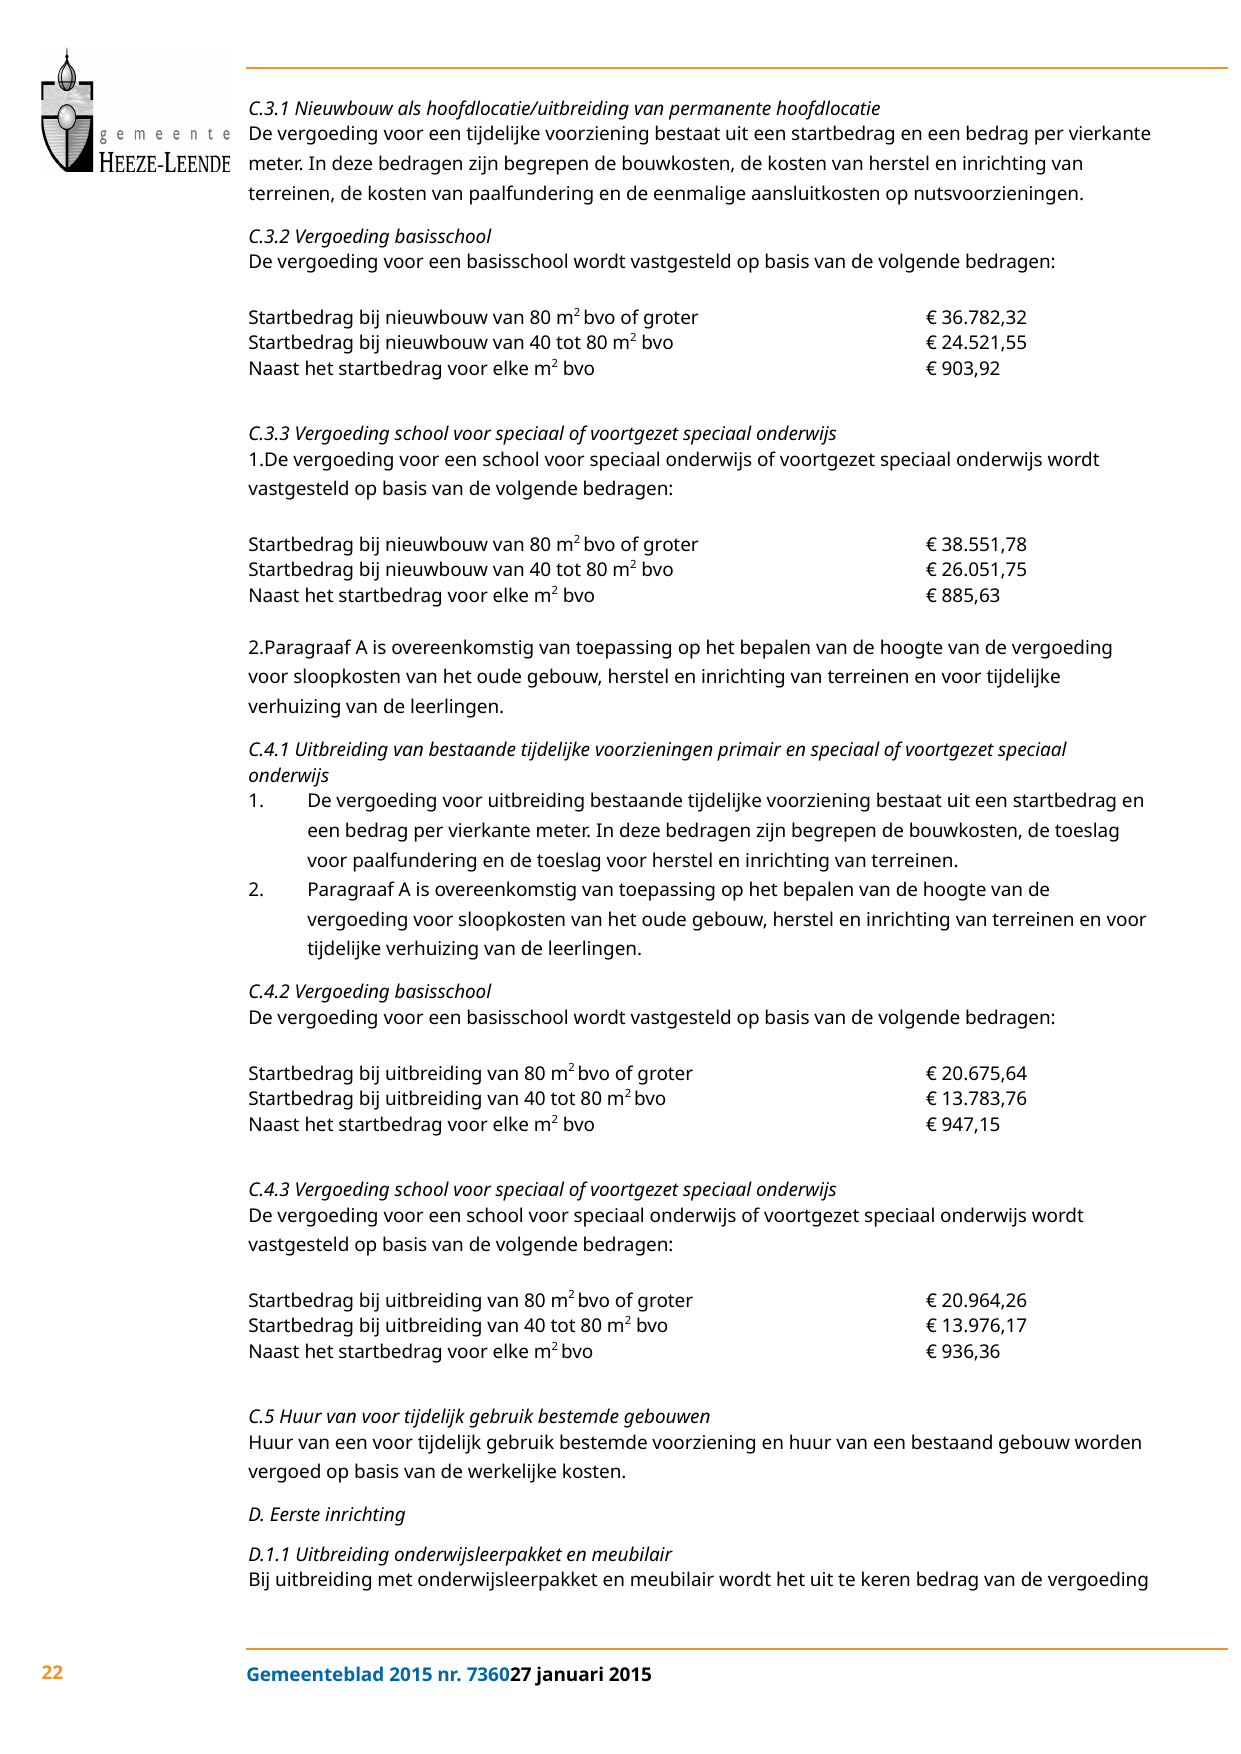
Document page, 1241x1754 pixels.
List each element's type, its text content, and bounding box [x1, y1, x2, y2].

text C.4.2 Vergoeding basisschool [248, 979, 1152, 1004]
table_cell € 903,92 [926, 355, 1152, 381]
text 1.De vergoeding voor een school voor speciaal onderwijs of voortgezet speciaal onderwijs wordt vastgesteld op basis van de volgende bedragen: [248, 446, 1152, 501]
table_cell Startbedrag bij uitbreiding van 40 tot 80 m2 bvo [248, 1085, 926, 1111]
text De vergoeding voor een school voor speciaal onderwijs of voortgezet speciaal onderwijs wordt vastgesteld op basis van de volgende bedragen: [248, 1202, 1152, 1257]
table_header Startbedrag bij uitbreiding van 80 m2 bvo of groter [248, 1287, 926, 1312]
table_header Startbedrag bij uitbreiding van 80 m2 bvo of groter [248, 1060, 926, 1085]
text Huur van een voor tijdelijk gebruik bestemde voorziening en huur van een bestaand gebouw worden vergoed op basis van de werkelijke kosten. [248, 1429, 1152, 1484]
text D. Eerste inrichting [248, 1502, 1152, 1527]
table_cell Startbedrag bij uitbreiding van 40 tot 80 m2 bvo [248, 1313, 926, 1338]
text C.4.3 Vergoeding school voor speciaal of voortgezet speciaal onderwijs [248, 1176, 1152, 1202]
table_cell € 936,36 [926, 1338, 1152, 1364]
list Paragraaf A is overeenkomstig van toepassing op het bepalen van de hoogte van de vergoeding voor sloopkosten van het oude gebouw, herstel en inrichting van terreinen en voor tijdelijke verhuizing van de leerlingen. [248, 876, 1152, 961]
table_cell Naast het startbedrag voor elke m2 bvo [248, 355, 926, 381]
text De vergoeding voor een tijdelijke voorziening bestaat uit een startbedrag en een bedrag per vierkante meter. In deze bedragen zijn begrepen de bouwkosten, de kosten van herstel en inrichting van terreinen, de kosten van paalfundering en de eenmalige aansluitkosten op nutsvoorzieningen. [248, 121, 1152, 205]
table_header € 20.964,26 [926, 1287, 1152, 1312]
picture [41, 47, 231, 172]
text De vergoeding voor een basisschool wordt vastgesteld op basis van de volgende bedragen: [248, 248, 1152, 274]
table_cell Startbedrag bij nieuwbouw van 40 tot 80 m2 bvo [248, 330, 926, 355]
table_cell € 24.521,55 [926, 330, 1152, 355]
table_cell Naast het startbedrag voor elke m2 bvo [248, 1111, 926, 1137]
table_cell € 13.783,76 [926, 1085, 1152, 1111]
text C.3.2 Vergoeding basisschool [248, 223, 1152, 248]
text C.3.1 Nieuwbouw als hoofdlocatie/uitbreiding van permanente hoofdlocatie [248, 95, 1152, 121]
table_cell € 26.051,75 [926, 557, 1152, 582]
text De vergoeding voor een basisschool wordt vastgesteld op basis van de volgende bedragen: [248, 1004, 1152, 1030]
text C.5 Huur van voor tijdelijk gebruik bestemde gebouwen [248, 1403, 1152, 1429]
table_header € 36.782,32 [926, 304, 1152, 329]
text C.4.1 Uitbreiding van bestaande tijdelijke voorzieningen primair en speciaal of voortgezet speciaal onderwijs [248, 736, 1152, 788]
list De vergoeding voor uitbreiding bestaande tijdelijke voorziening bestaat uit een startbedrag en een bedrag per vierkante meter. In deze bedragen zijn begrepen de bouwkosten, de toeslag voor paalfundering en de toeslag voor herstel en inrichting van terreinen. [248, 788, 1152, 872]
table_cell € 13.976,17 [926, 1313, 1152, 1338]
table_cell Naast het startbedrag voor elke m2 bvo [248, 583, 926, 608]
text D.1.1 Uitbreiding onderwijsleerpakket en meubilair [248, 1541, 1152, 1567]
table_header Startbedrag bij nieuwbouw van 80 m2 bvo of groter [248, 531, 926, 557]
table_cell Startbedrag bij nieuwbouw van 40 tot 80 m2 bvo [248, 557, 926, 582]
table_cell € 885,63 [926, 583, 1152, 608]
text 2.Paragraaf A is overeenkomstig van toepassing op het bepalen van de hoogte van de vergoeding voor sloopkosten van het oude gebouw, herstel en inrichting van terreinen en voor tijdelijke verhuizing van de leerlingen. [248, 634, 1152, 719]
table_cell € 947,15 [926, 1111, 1152, 1137]
table_header Startbedrag bij nieuwbouw van 80 m2 bvo of groter [248, 304, 926, 329]
table_header € 38.551,78 [926, 531, 1152, 557]
table_cell Naast het startbedrag voor elke m2 bvo [248, 1338, 926, 1364]
text C.3.3 Vergoeding school voor speciaal of voortgezet speciaal onderwijs [248, 420, 1152, 446]
text Bij uitbreiding met onderwijsleerpakket en meubilair wordt het uit te keren bedrag van de vergoeding [248, 1567, 1152, 1592]
table_header € 20.675,64 [926, 1060, 1152, 1085]
